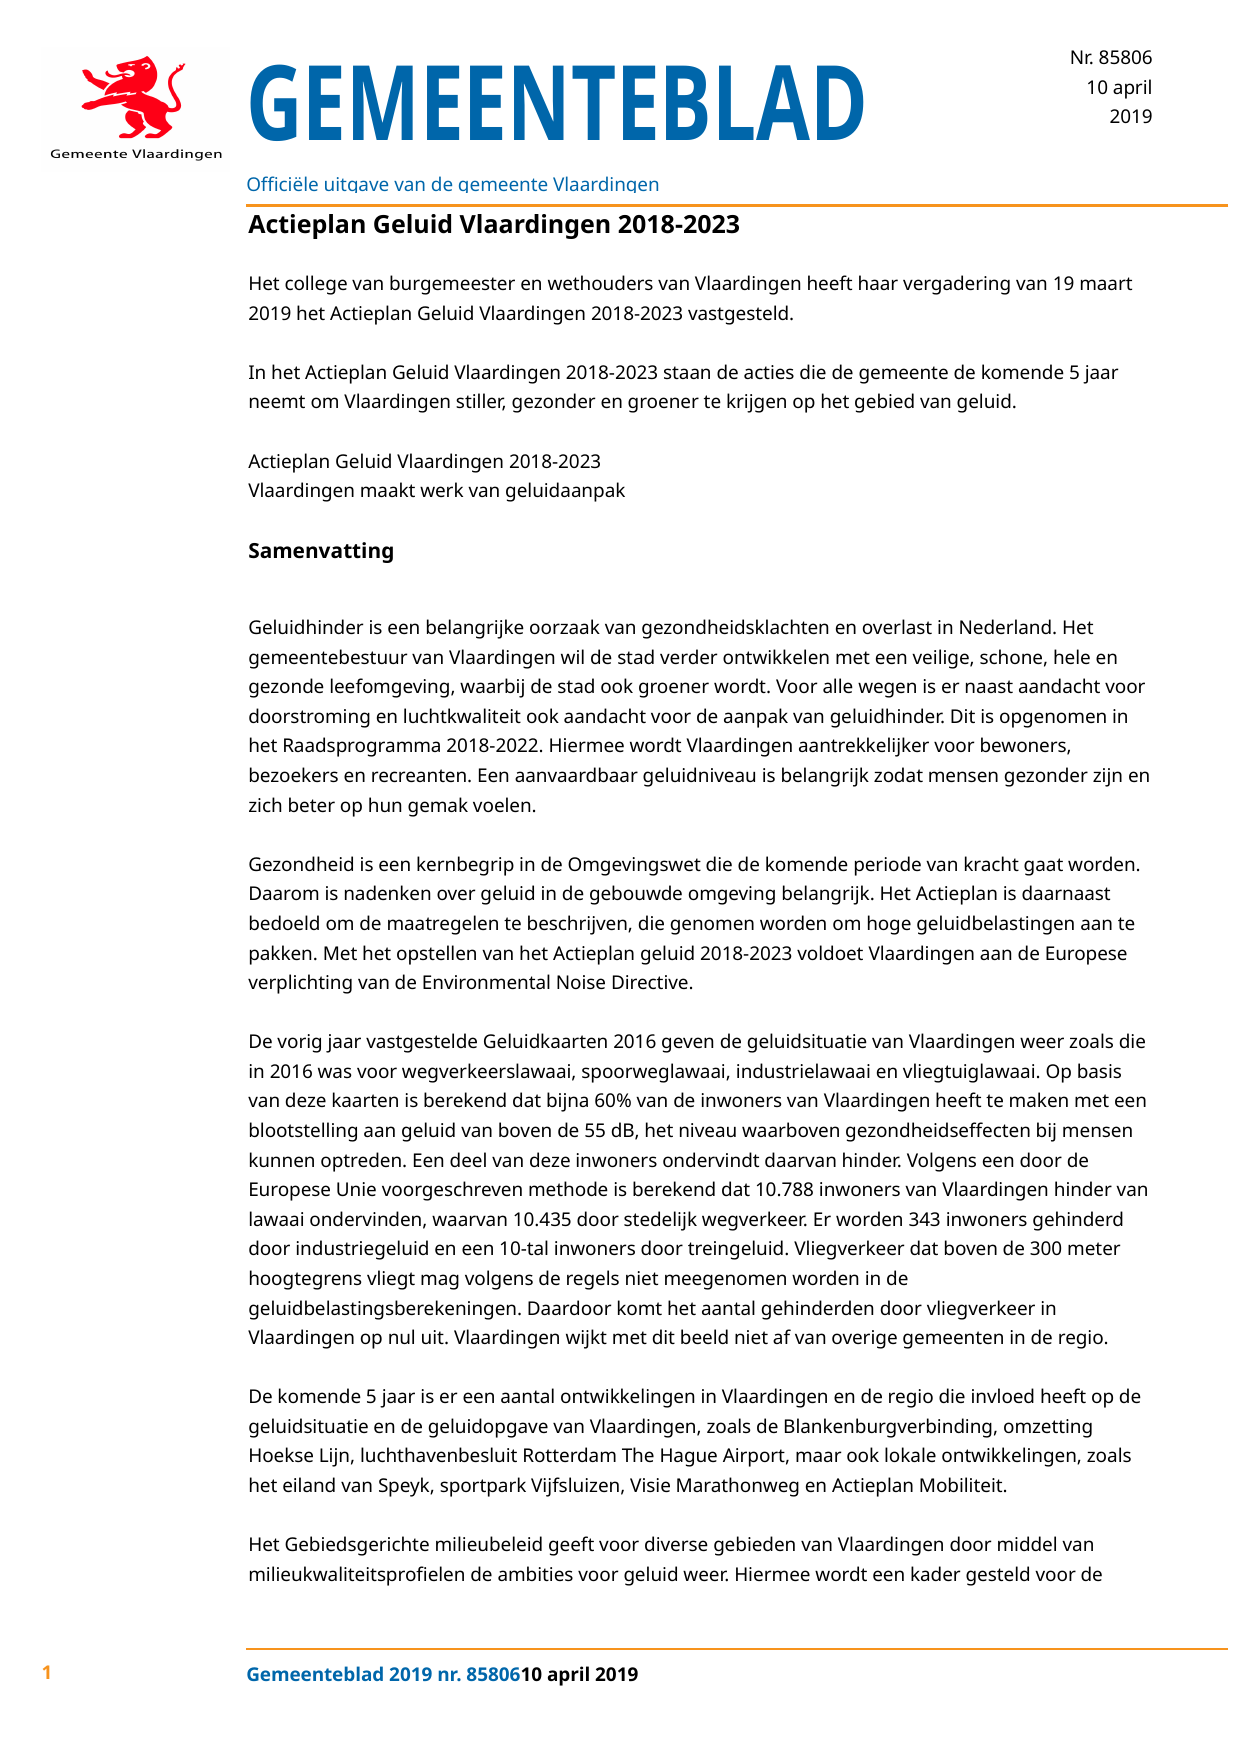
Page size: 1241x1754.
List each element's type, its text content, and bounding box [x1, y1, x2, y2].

text Samenvatting [248, 537, 1152, 565]
text De komende 5 jaar is er een aantal ontwikkelingen in Vlaardingen en de regio die invloed heeft op de geluidsituatie en de geluidopgave van Vlaardingen, zoals de Blankenburgverbinding, omzetting Hoekse Lijn, luchthavenbesluit Rotterdam The Hague Airport, maar ook lokale ontwikkelingen, zoals het eiland van Speyk, sportpark Vijfsluizen, Visie Marathonweg en Actieplan Mobiliteit. [248, 1383, 1152, 1498]
text Het college van burgemeester en wethouders van Vlaardingen heeft haar vergadering van 19 maart 2019 het Actieplan Geluid Vlaardingen 2018-2023 vastgesteld. [248, 270, 1152, 326]
text In het Actieplan Geluid Vlaardingen 2018-2023 staan de acties die de gemeente de komende 5 jaar neemt om Vlaardingen stiller, gezonder en groener te krijgen op het gebied van geluid. [248, 359, 1152, 414]
text Gezondheid is een kernbegrip in de Omgevingswet die de komende periode van kracht gaat worden. Daarom is nadenken over geluid in de gebouwde omgeving belangrijk. Het Actieplan is daarnaast bedoeld om de maatregelen te beschrijven, die genomen worden om hoge geluidbelastingen aan te pakken. Met het opstellen van het Actieplan geluid 2018-2023 voldoet Vlaardingen aan de Europese verplichting van de Environmental Noise Directive. [248, 851, 1152, 995]
text Actieplan Geluid Vlaardingen 2018-2023 [248, 207, 1152, 241]
text Vlaardingen maakt werk van geluidaanpak [248, 477, 1152, 503]
text Het Gebiedsgerichte milieubeleid geeft voor diverse gebieden van Vlaardingen door middel van milieukwaliteitsprofielen de ambities voor geluid weer. Hiermee wordt een kader gesteld voor de [248, 1531, 1152, 1587]
text Actieplan Geluid Vlaardingen 2018-2023 [248, 448, 1152, 473]
text Geluidhinder is een belangrijke oorzaak van gezondheidsklachten en overlast in Nederland. Het gemeentebestuur van Vlaardingen wil de stad verder ontwikkelen met een veilige, schone, hele en gezonde leefomgeving, waarbij de stad ook groener wordt. Voor alle wegen is er naast aandacht voor doorstroming en luchtkwaliteit ook aandacht voor de aanpak van geluidhinder. Dit is opgenomen in het Raadsprogramma 2018-2022. Hiermee wordt Vlaardingen aantrekkelijker voor bewoners, bezoekers en recreanten. Een aanvaardbaar geluidniveau is belangrijk zodat mensen gezonder zijn en zich beter op hun gemak voelen. [248, 614, 1152, 817]
text De vorig jaar vastgestelde Geluidkaarten 2016 geven de geluidsituatie van Vlaardingen weer zoals die in 2016 was voor wegverkeerslawaai, spoorweglawaai, industrielawaai en vliegtuiglawaai. Op basis van deze kaarten is berekend dat bijna 60% van de inwoners van Vlaardingen heeft te maken met een blootstelling aan geluid van boven de 55 dB, het niveau waarboven gezondheidseffecten bij mensen kunnen optreden. Een deel van deze inwoners ondervindt daarvan hinder. Volgens een door de Europese Unie voorgeschreven methode is berekend dat 10.788 inwoners van Vlaardingen hinder van lawaai ondervinden, waarvan 10.435 door stedelijk wegverkeer. Er worden 343 inwoners gehinderd door industriegeluid en een 10-tal inwoners door treingeluid. Vliegverkeer dat boven de 300 meter hoogtegrens vliegt mag volgens de regels niet meegenomen worden in de geluidbelastingsberekeningen. Daardoor komt het aantal gehinderden door vliegverkeer in Vlaardingen op nul uit. Vlaardingen wijkt met dit beeld niet af van overige gemeenten in de regio. [248, 1028, 1152, 1350]
picture [41, 47, 231, 172]
